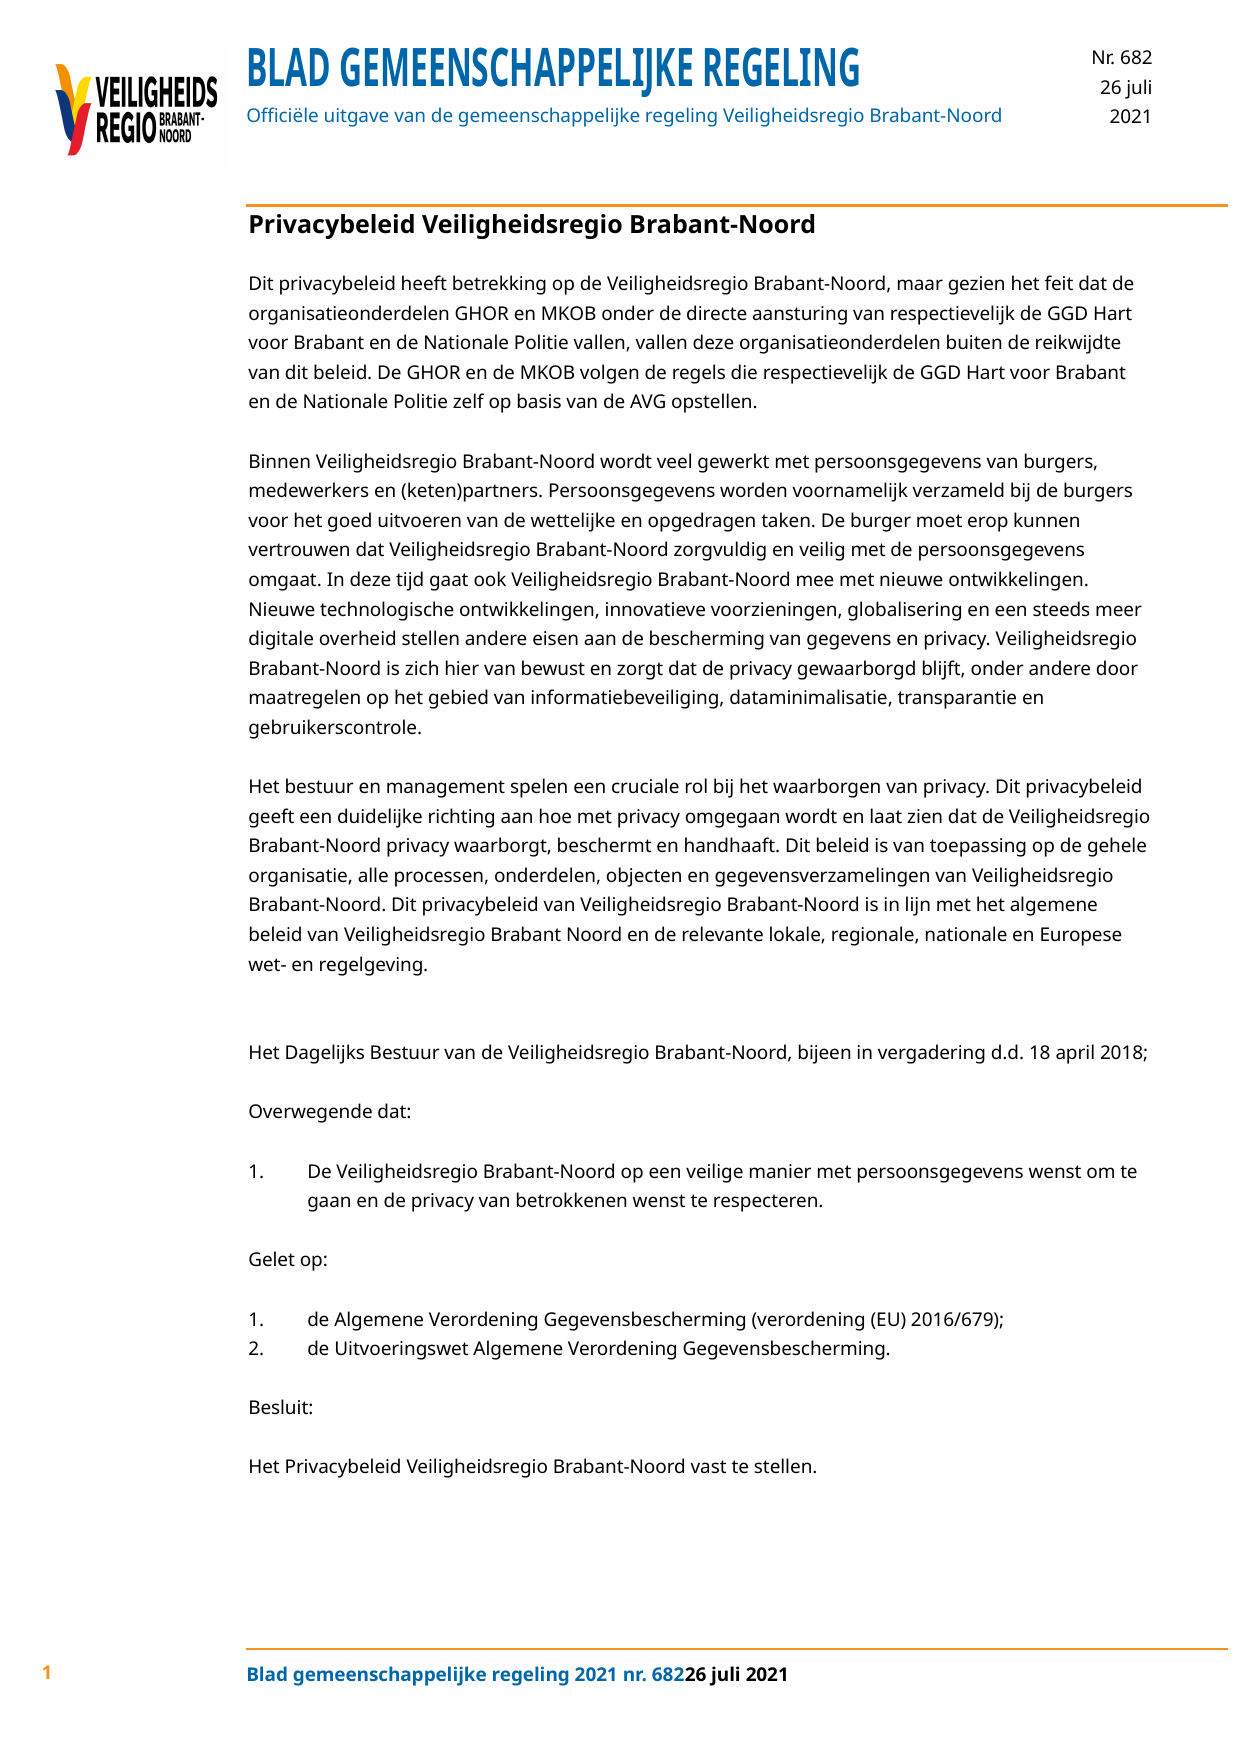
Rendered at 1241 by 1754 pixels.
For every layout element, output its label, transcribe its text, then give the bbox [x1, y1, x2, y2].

text Overwegende dat: [248, 1099, 1152, 1124]
list de Algemene Verordening Gegevensbescherming (verordening (EU) 2016/679); [248, 1306, 1152, 1331]
text Gelet op: [248, 1247, 1152, 1272]
text Besluit: [248, 1394, 1152, 1420]
text Het Privacybeleid Veiligheidsregio Brabant-Noord vast te stellen. [248, 1454, 1152, 1479]
text Binnen Veiligheidsregio Brabant-Noord wordt veel gewerkt met persoonsgegevens van burgers, medewerkers en (keten)partners. Persoonsgegevens worden voornamelijk verzameld bij de burgers voor het goed uitvoeren van de wettelijke en opgedragen taken. De burger moet erop kunnen vertrouwen dat Veiligheidsregio Brabant-Noord zorgvuldig en veilig met de persoonsgegevens omgaat. In deze tijd gaat ook Veiligheidsregio Brabant-Noord mee met nieuwe ontwikkelingen. Nieuwe technologische ontwikkelingen, innovatieve voorzieningen, globalisering en een steeds meer digitale overheid stellen andere eisen aan de bescherming van gegevens en privacy. Veiligheidsregio Brabant-Noord is zich hier van bewust en zorgt dat de privacy gewaarborgd blijft, onder andere door maatregelen op het gebied van informatiebeveiliging, dataminimalisatie, transparantie en gebruikerscontrole. [248, 448, 1152, 740]
text Het bestuur en management spelen een cruciale rol bij het waarborgen van privacy. Dit privacybeleid geeft een duidelijke richting aan hoe met privacy omgegaan wordt en laat zien dat de Veiligheidsregio Brabant-Noord privacy waarborgt, beschermt en handhaaft. Dit beleid is van toepassing op de gehele organisatie, alle processen, onderdelen, objecten en gegevensverzamelingen van Veiligheidsregio Brabant-Noord. Dit privacybeleid van Veiligheidsregio Brabant-Noord is in lijn met het algemene beleid van Veiligheidsregio Brabant Noord en de relevante lokale, regionale, nationale en Europese wet- en regelgeving. [248, 773, 1152, 976]
text Het Dagelijks Bestuur van de Veiligheidsregio Brabant-Noord, bijeen in vergadering d.d. 18 april 2018; [248, 1039, 1152, 1065]
text Dit privacybeleid heeft betrekking op de Veiligheidsregio Brabant-Noord, maar gezien het feit dat de organisatieonderdelen GHOR en MKOB onder de directe aansturing van respectievelijk de GGD Hart voor Brabant en de Nationale Politie vallen, vallen deze organisatieonderdelen buiten de reikwijdte van dit beleid. De GHOR en de MKOB volgen de regels die respectievelijk de GGD Hart voor Brabant en de Nationale Politie zelf op basis van de AVG opstellen. [248, 270, 1152, 414]
list de Uitvoeringswet Algemene Verordening Gegevensbescherming. [248, 1335, 1152, 1361]
picture [41, 47, 231, 172]
list De Veiligheidsregio Brabant-Noord op een veilige manier met persoonsgegevens wenst om te gaan en de privacy van betrokkenen wenst te respecteren. [248, 1158, 1152, 1213]
text Privacybeleid Veiligheidsregio Brabant-Noord [248, 207, 1152, 241]
